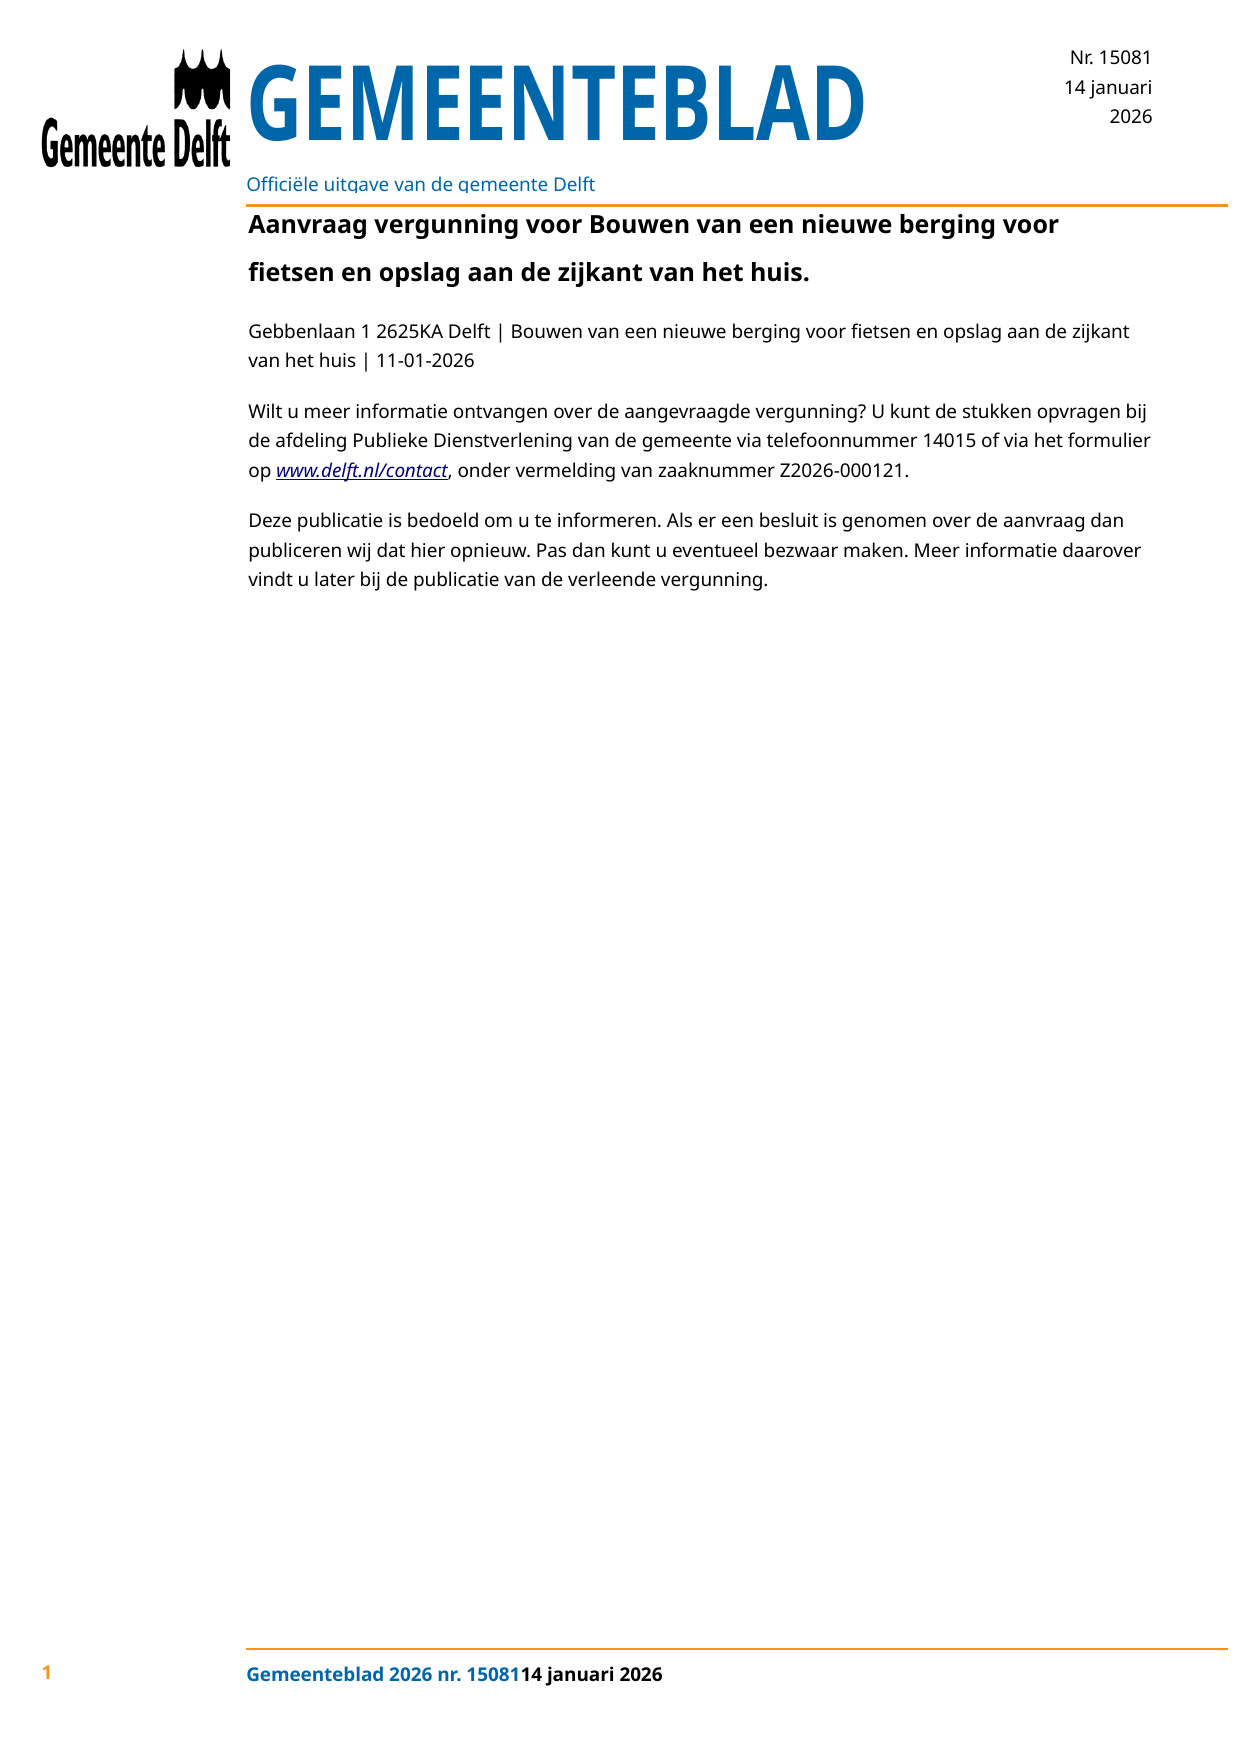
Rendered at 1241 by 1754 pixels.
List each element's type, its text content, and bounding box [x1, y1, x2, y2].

text Wilt u meer informatie ontvangen over de aangevraagde vergunning? U kunt de stukken opvragen bij de afdeling Publieke Dienstverlening van de gemeente via telefoonnummer 14015 of via het formulier op www.delft.nl/contact, onder vermelding van zaaknummer Z2026-000121. [248, 398, 1152, 483]
text Gebbenlaan 1 2625KA Delft | Bouwen van een nieuwe berging voor fietsen en opslag aan de zijkant van het huis | 11-01-2026 [248, 318, 1152, 373]
text Deze publicatie is bedoeld om u te informeren. Als er een besluit is genomen over de aanvraag dan publiceren wij dat hier opnieuw. Pas dan kunt u eventueel bezwaar maken. Meer informatie daarover vindt u later bij de publicatie van de verleende vergunning. [248, 507, 1152, 592]
text Aanvraag vergunning voor Bouwen van een nieuwe berging voor fietsen en opslag aan de zijkant van het huis. [248, 207, 1152, 288]
picture [41, 47, 231, 172]
